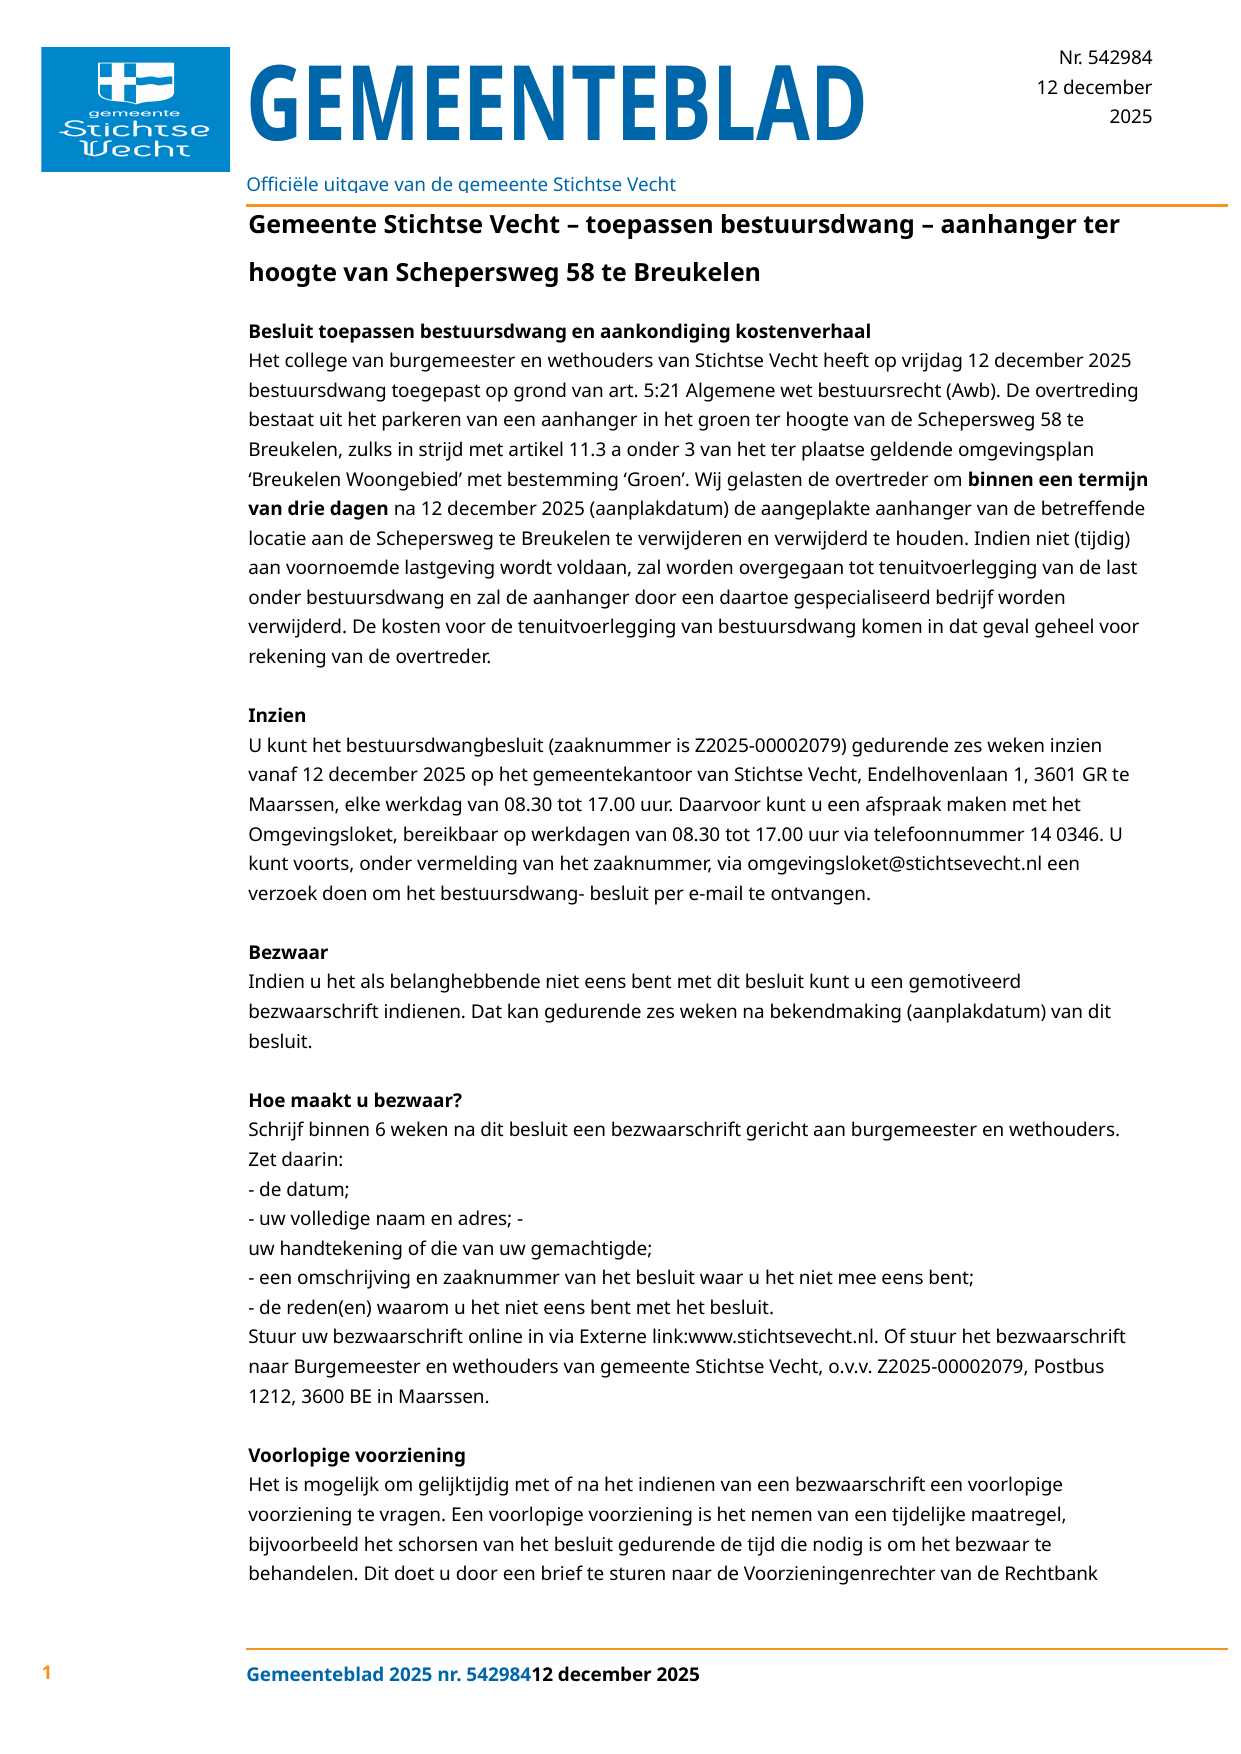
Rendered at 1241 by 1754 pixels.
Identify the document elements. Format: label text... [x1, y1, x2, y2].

text Stuur uw bezwaarschrift online in via Externe link:www.stichtsevecht.nl. Of stuur het bezwaarschrift naar Burgemeester en wethouders van gemeente Stichtse Vecht, o.v.v. Z2025-00002079, Postbus 1212, 3600 BE in Maarssen. [248, 1324, 1152, 1409]
text Schrijf binnen 6 weken na dit besluit een bezwaarschrift gericht aan burgemeester en wethouders. Zet daarin: [248, 1117, 1152, 1172]
text Voorlopige voorziening [248, 1442, 1152, 1468]
text - een omschrijving en zaaknummer van het besluit waar u het niet mee eens bent; [248, 1264, 1152, 1290]
text uw handtekening of die van uw gemachtigde; [248, 1235, 1152, 1261]
text - uw volledige naam en adres; - [248, 1205, 1152, 1231]
text - de reden(en) waarom u het niet eens bent met het besluit. [248, 1294, 1152, 1320]
text U kunt het bestuursdwangbesluit (zaaknummer is Z2025-00002079) gedurende zes weken inzien vanaf 12 december 2025 op het gemeentekantoor van Stichtse Vecht, Endelhovenlaan 1, 3601 GR te Maarssen, elke werkdag van 08.30 tot 17.00 uur. Daarvoor kunt u een afspraak maken met het Omgevingsloket, bereikbaar op werkdagen van 08.30 tot 17.00 uur via telefoonnummer 14 0346. U kunt voorts, onder vermelding van het zaaknummer, via omgevingsloket@stichtsevecht.nl een verzoek doen om het bestuursdwang- besluit per e-mail te ontvangen. [248, 732, 1152, 906]
picture [137, 63, 174, 103]
picture [99, 63, 135, 101]
text Gemeente Stichtse Vecht – toepassen bestuursdwang – aanhanger ter hoogte van Schepersweg 58 te Breukelen [248, 207, 1152, 288]
text Het college van burgemeester en wethouders van Stichtse Vecht heeft op vrijdag 12 december 2025 bestuursdwang toegepast op grond van art. 5:21 Algemene wet bestuursrecht (Awb). De overtreding bestaat uit het parkeren van een aanhanger in het groen ter hoogte van de Schepersweg 58 te Breukelen, zulks in strijd met artikel 11.3 a onder 3 van het ter plaatse geldende omgevingsplan ‘Breukelen Woongebied’ met bestemming ‘Groen’. Wij gelasten de overtreder om binnen een termijn van drie dagen na 12 december 2025 (aanplakdatum) de aangeplakte aanhanger van de betreffende locatie aan de Schepersweg te Breukelen te verwijderen en verwijderd te houden. Indien niet (tijdig) aan voornoemde lastgeving wordt voldaan, zal worden overgegaan tot tenuitvoerlegging van de last onder bestuursdwang en zal de aanhanger door een daartoe gespecialiseerd bedrijf worden verwijderd. De kosten voor de tenuitvoerlegging van bestuursdwang komen in dat geval geheel voor rekening van de overtreder. [248, 347, 1152, 669]
text Bezwaar [248, 939, 1152, 965]
text Inzien [248, 702, 1152, 728]
text Het is mogelijk om gelijktijdig met of na het indienen van een bezwaarschrift een voorlopige voorziening te vragen. Een voorlopige voorziening is het nemen van een tijdelijke maatregel, bijvoorbeeld het schorsen van het besluit gedurende de tijd die nodig is om het bezwaar te behandelen. Dit doet u door een brief te sturen naar de Voorzieningenrechter van de Rechtbank [248, 1472, 1152, 1586]
text Hoe maakt u bezwaar? [248, 1087, 1152, 1113]
text - de datum; [248, 1176, 1152, 1202]
text Besluit toepassen bestuursdwang en aankondiging kostenverhaal [248, 318, 1152, 344]
text Indien u het als belanghebbende niet eens bent met dit besluit kunt u een gemotiveerd bezwaarschrift indienen. Dat kan gedurende zes weken na bekendmaking (aanplakdatum) van dit besluit. [248, 969, 1152, 1054]
